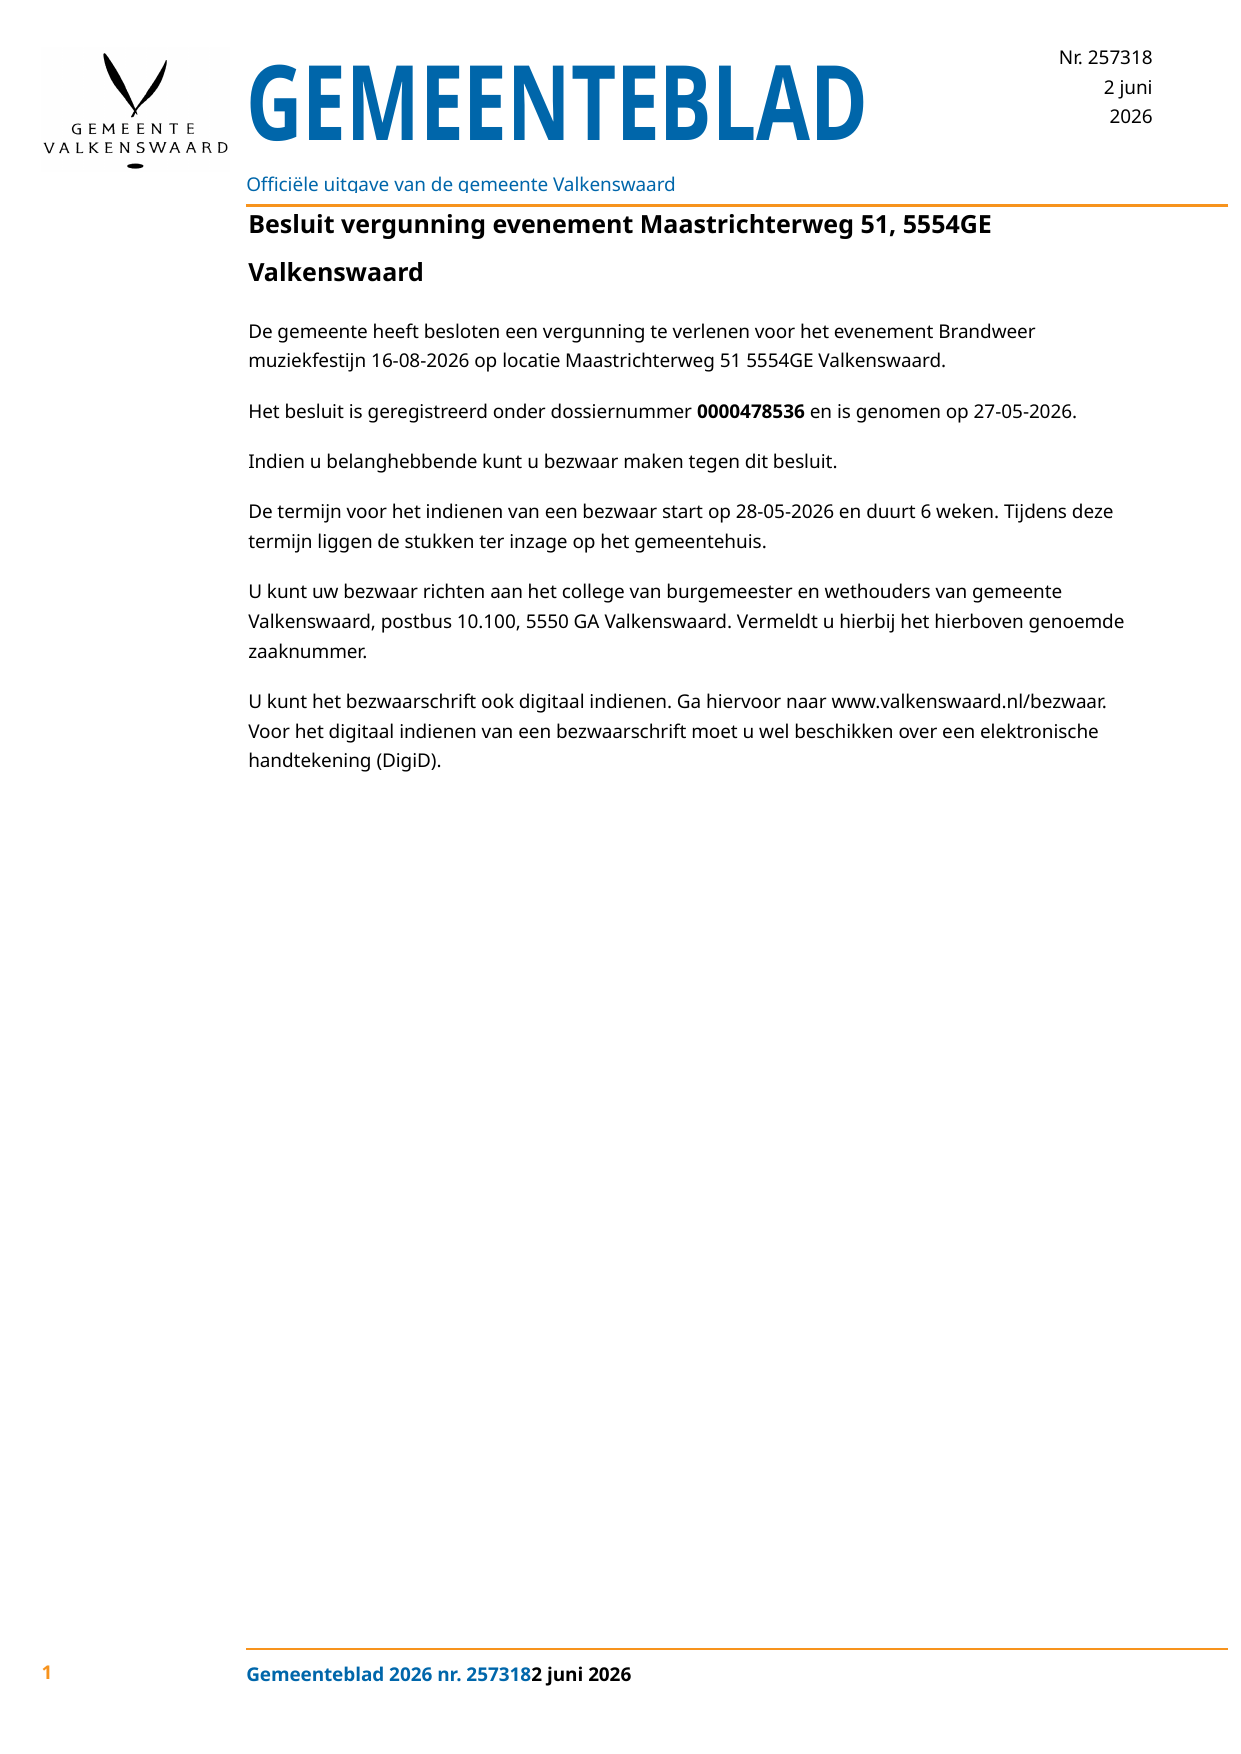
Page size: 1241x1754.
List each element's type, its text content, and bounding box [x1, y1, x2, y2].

text De termijn voor het indienen van een bezwaar start op 28-05-2026 en duurt 6 weken. Tijdens deze termijn liggen de stukken ter inzage op het gemeentehuis. [248, 499, 1152, 554]
text Het besluit is geregistreerd onder dossiernummer 0000478536 en is genomen op 27-05-2026. [248, 398, 1152, 424]
text Besluit vergunning evenement Maastrichterweg 51, 5554GE Valkenswaard [248, 207, 1152, 288]
text De gemeente heeft besloten een vergunning te verlenen voor het evenement Brandweer muziekfestijn 16-08-2026 op locatie Maastrichterweg 51 5554GE Valkenswaard. [248, 318, 1152, 373]
text U kunt het bezwaarschrift ook digitaal indienen. Ga hiervoor naar www.valkenswaard.nl/bezwaar. Voor het digitaal indienen van een bezwaarschrift moet u wel beschikken over een elektronische handtekening (DigiD). [248, 688, 1152, 773]
text Indien u belanghebbende kunt u bezwaar maken tegen dit besluit. [248, 448, 1152, 474]
picture [41, 47, 231, 172]
text U kunt uw bezwaar richten aan het college van burgemeester en wethouders van gemeente Valkenswaard, postbus 10.100, 5550 GA Valkenswaard. Vermeldt u hierbij het hierboven genoemde zaaknummer. [248, 579, 1152, 664]
